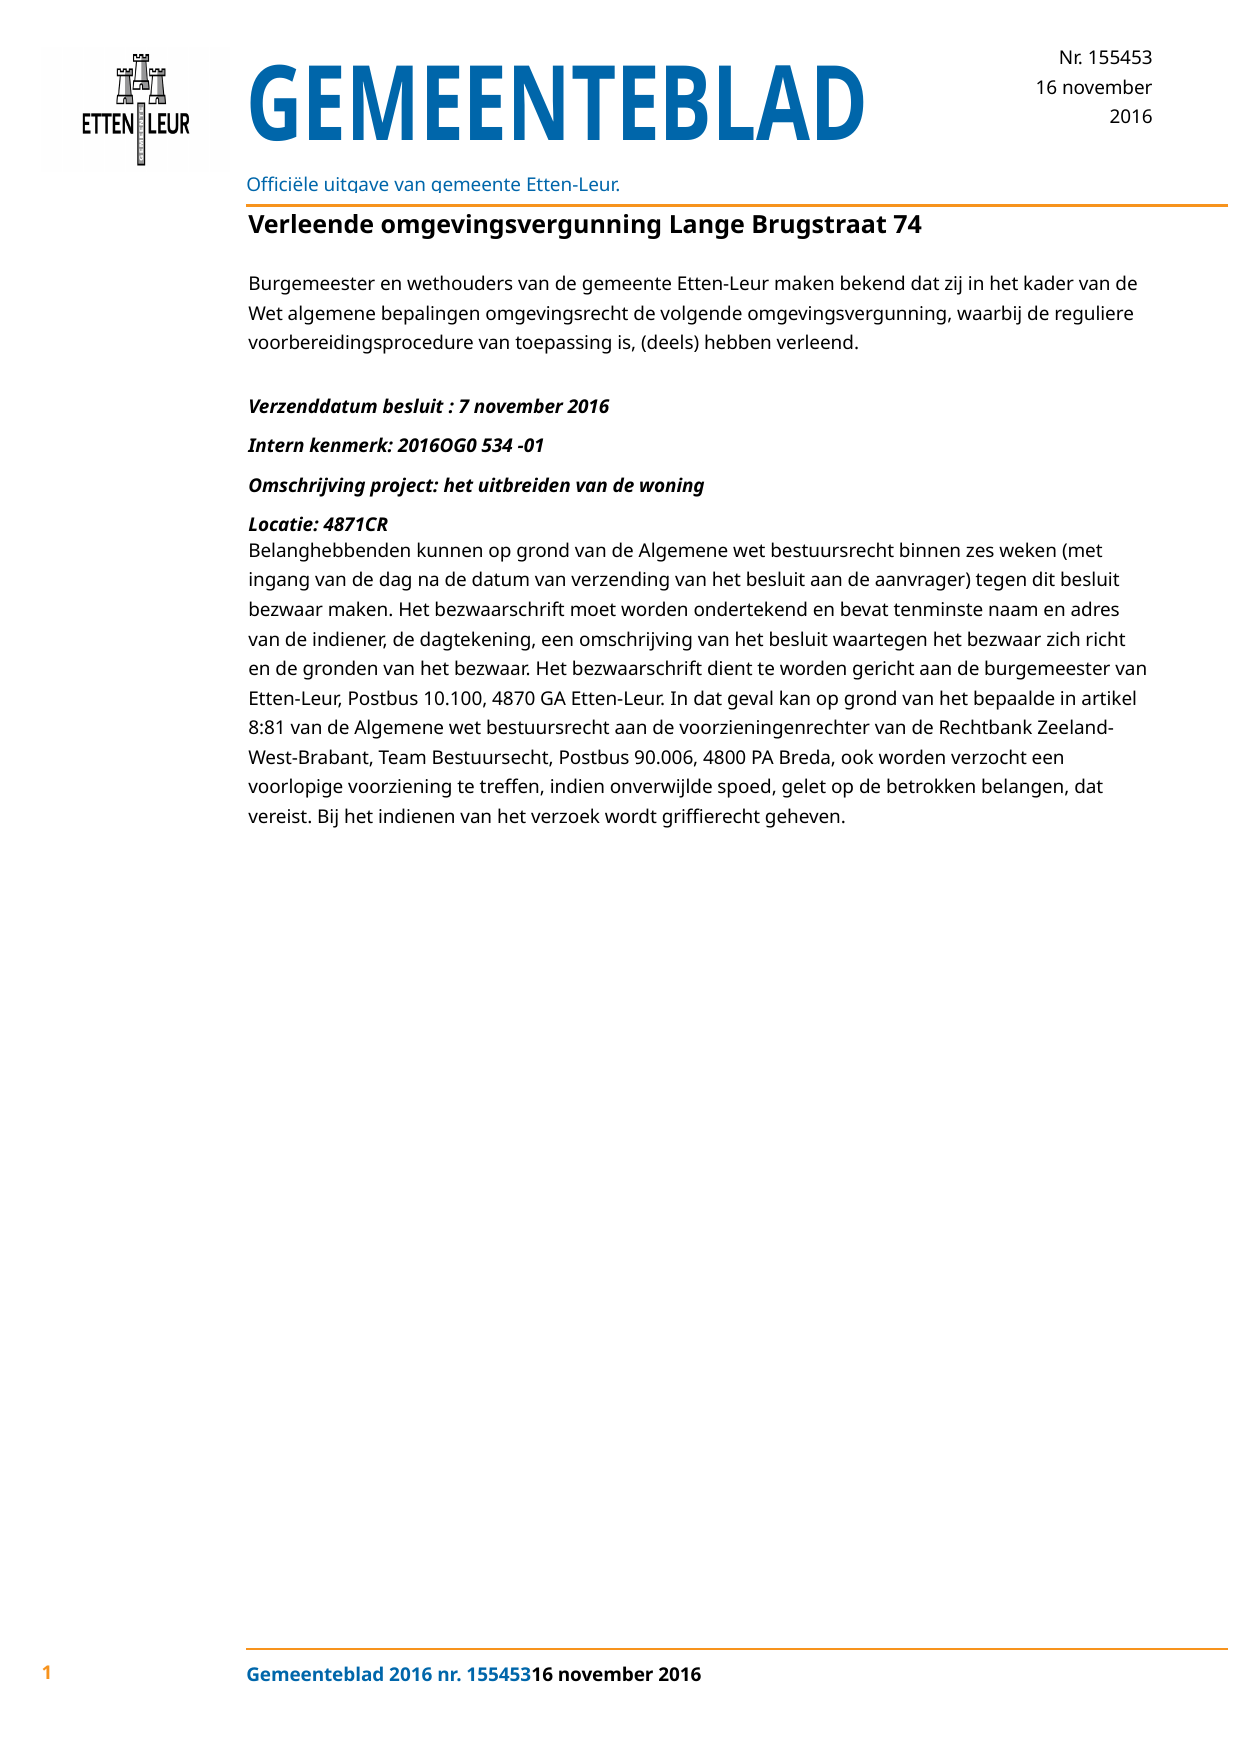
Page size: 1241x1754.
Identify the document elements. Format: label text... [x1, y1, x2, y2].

picture [41, 47, 231, 172]
text Burgemeester en wethouders van de gemeente Etten-Leur maken bekend dat zij in het kader van de Wet algemene bepalingen omgevingsrecht de volgende omgevingsvergunning, waarbij de reguliere voorbereidingsprocedure van toepassing is, (deels) hebben verleend. [248, 270, 1152, 355]
text Verzenddatum besluit : 7 november 2016 [248, 393, 1152, 419]
text Belanghebbenden kunnen op grond van de Algemene wet bestuursrecht binnen zes weken (met ingang van de dag na de datum van verzending van het besluit aan de aanvrager) tegen dit besluit bezwaar maken. Het bezwaarschrift moet worden ondertekend en bevat tenminste naam en adres van de indiener, de dagtekening, een omschrijving van het besluit waartegen het bezwaar zich richt en de gronden van het bezwaar. Het bezwaarschrift dient te worden gericht aan de burgemeester van Etten-Leur, Postbus 10.100, 4870 GA Etten-Leur. In dat geval kan op grond van het bepaalde in artikel 8:81 van de Algemene wet bestuursrecht aan de voorzieningenrechter van de Rechtbank Zeeland-West-Brabant, Team Bestuursecht, Postbus 90.006, 4800 PA Breda, ook worden verzocht een voorlopige voorziening te treffen, indien onverwijlde spoed, gelet op de betrokken belangen, dat vereist. Bij het indienen van het verzoek wordt griffierecht geheven. [248, 537, 1152, 829]
text Locatie: 4871CR [248, 511, 1152, 537]
text Omschrijving project: het uitbreiden van de woning [248, 472, 1152, 498]
text Verleende omgevingsvergunning Lange Brugstraat 74 [248, 207, 1152, 241]
text Intern kenmerk: 2016OG0 534 -01 [248, 433, 1152, 458]
